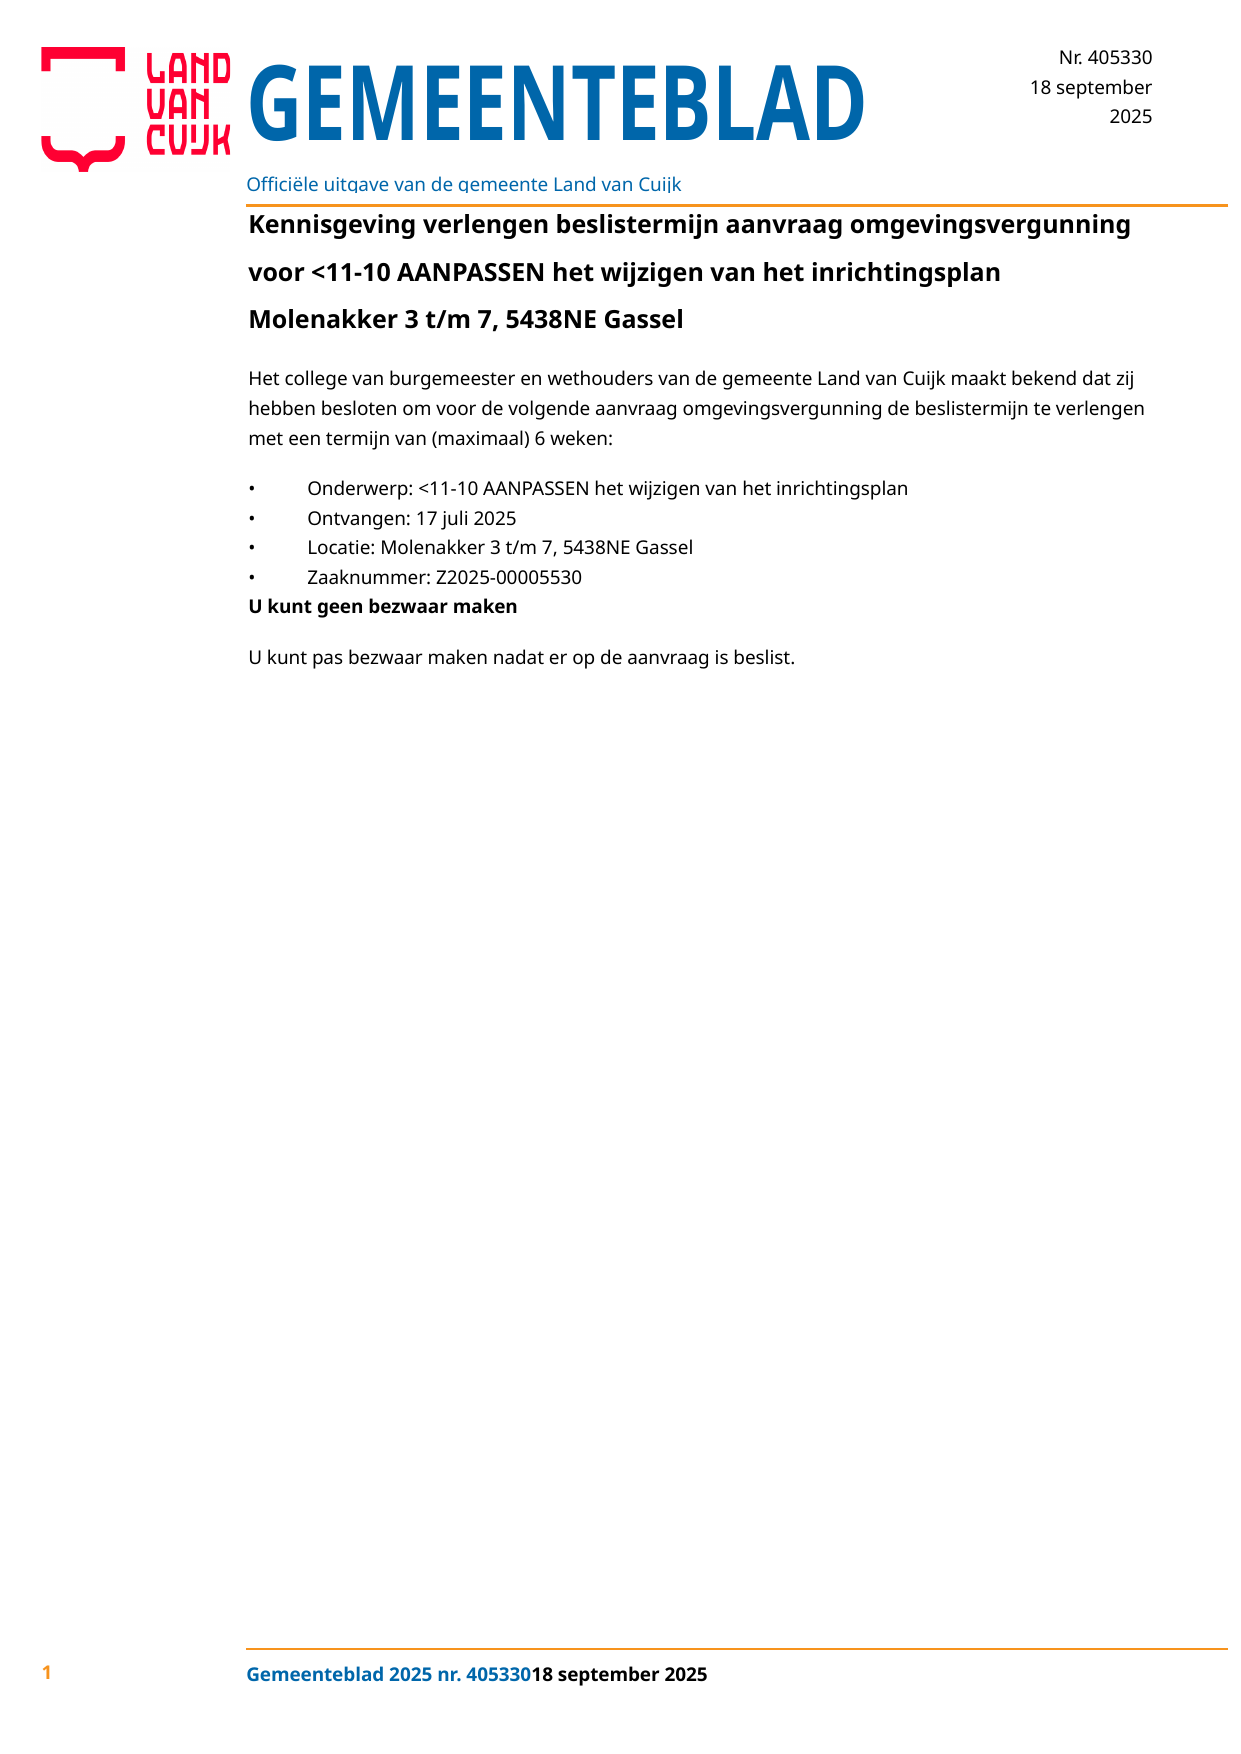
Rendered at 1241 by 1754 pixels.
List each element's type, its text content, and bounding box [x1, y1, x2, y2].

list Onderwerp: <11-10 AANPASSEN het wijzigen van het inrichtingsplan [248, 475, 1152, 501]
text U kunt pas bezwaar maken nadat er op de aanvraag is beslist. [248, 644, 1152, 669]
text Kennisgeving verlengen beslistermijn aanvraag omgevingsvergunning voor <11-10 AANPASSEN het wijzigen van het inrichtingsplan Molenakker 3 t/m 7, 5438NE Gassel [248, 207, 1152, 336]
picture [41, 47, 231, 172]
list Locatie: Molenakker 3 t/m 7, 5438NE Gassel [248, 534, 1152, 560]
text U kunt geen bezwaar maken [248, 593, 1152, 619]
text Het college van burgemeester en wethouders van de gemeente Land van Cuijk maakt bekend dat zij hebben besloten om voor de volgende aanvraag omgevingsvergunning de beslistermijn te verlengen met een termijn van (maximaal) 6 weken: [248, 366, 1152, 450]
list Zaaknummer: Z2025-00005530 [248, 564, 1152, 589]
list Ontvangen: 17 juli 2025 [248, 505, 1152, 530]
